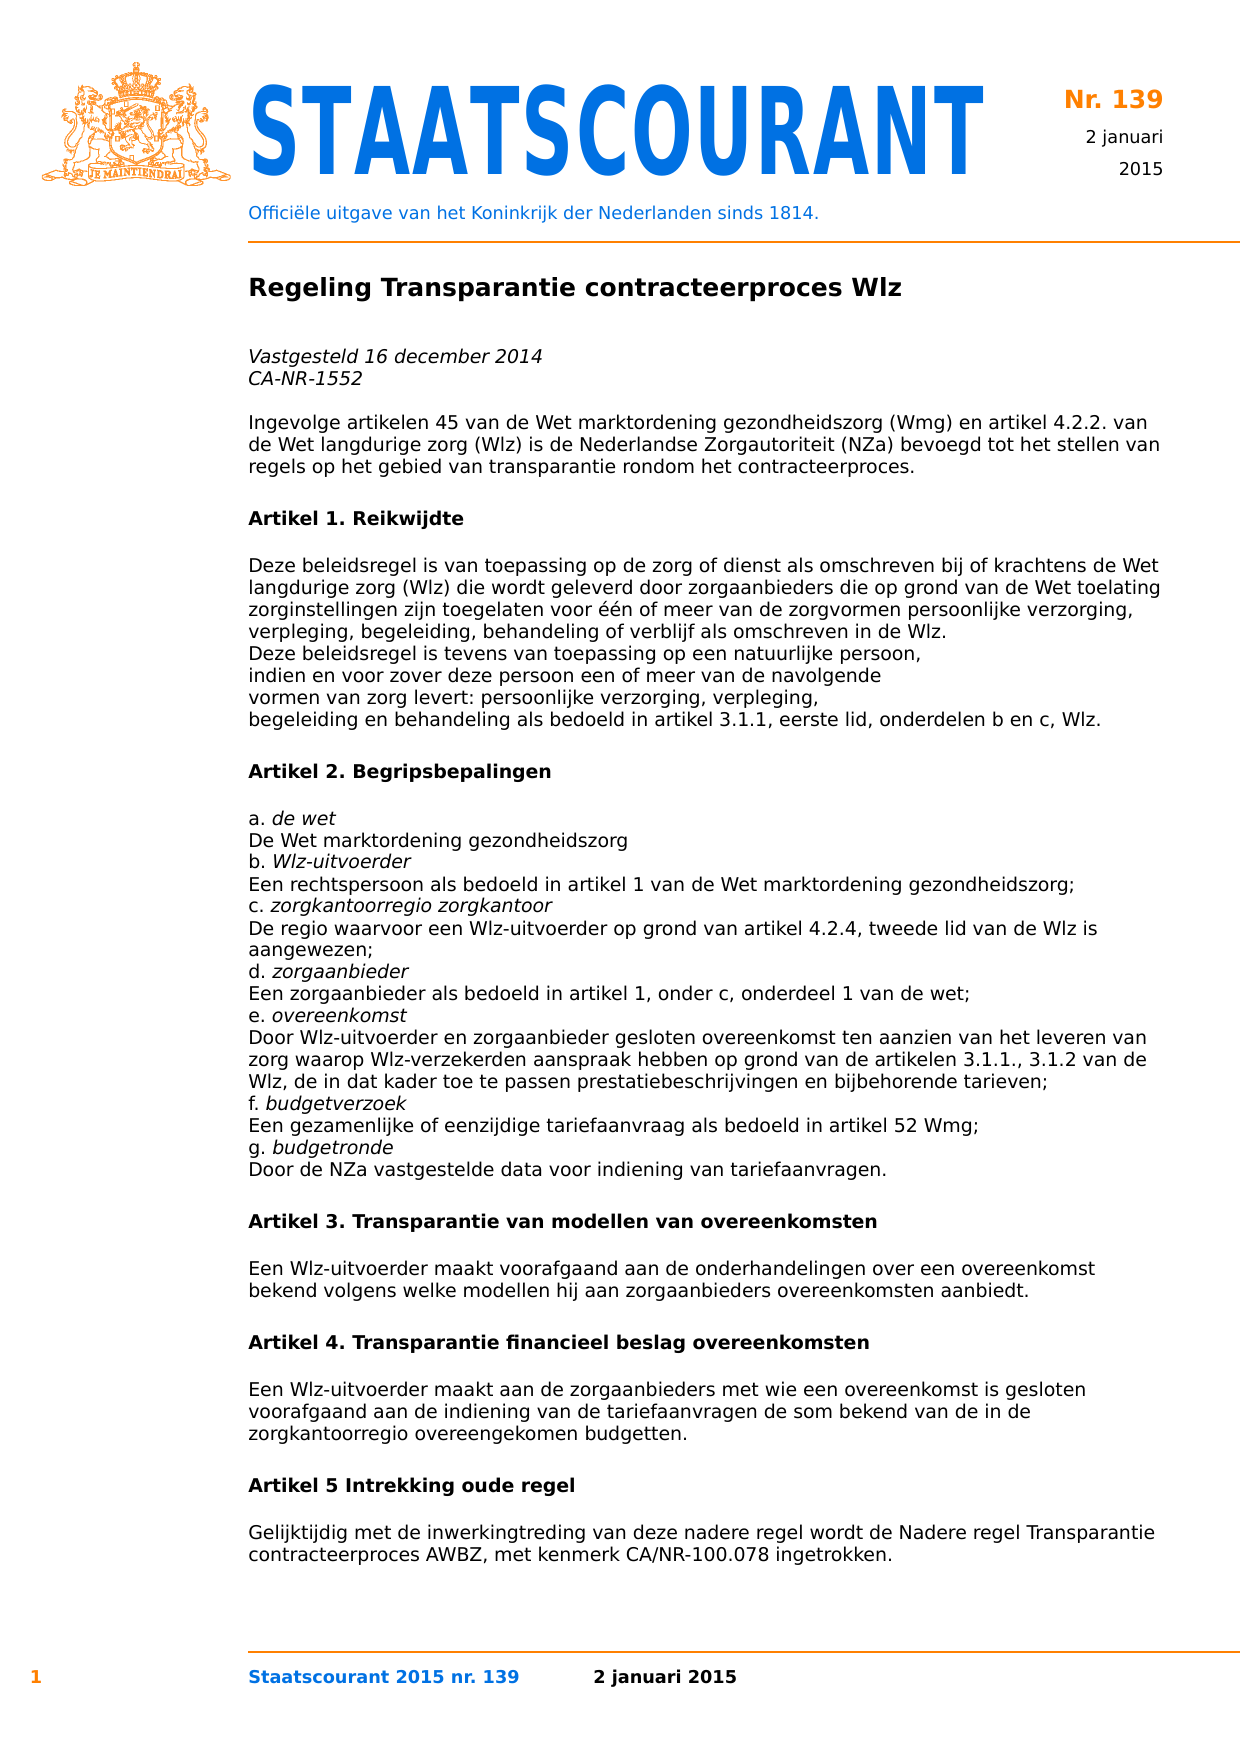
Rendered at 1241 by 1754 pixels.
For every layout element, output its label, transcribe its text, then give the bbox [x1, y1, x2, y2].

text Door de NZa vastgestelde data voor indiening van tariefaanvragen. [248, 1159, 1163, 1181]
table_header [25, 62, 248, 241]
text c. zorgkantoorregio zorgkantoor [248, 895, 1163, 917]
text Een rechtspersoon als bedoeld in artikel 1 van de Wet marktordening gezondheidszorg; [248, 873, 1163, 895]
text a. de wet [248, 807, 1163, 829]
text f. budgetverzoek [248, 1093, 1163, 1115]
table_header Nr. 139 [998, 62, 1240, 121]
text De regio waarvoor een Wlz-uitvoerder op grond van artikel 4.2.4, tweede lid van de Wlz is aangewezen; [248, 917, 1163, 961]
text Vastgesteld 16 december 2014 [248, 346, 1163, 368]
text e. overeenkomst [248, 1005, 1163, 1027]
text g. budgetronde [248, 1137, 1163, 1159]
text b. Wlz-uitvoerder [248, 851, 1163, 873]
text Gelijktijdig met de inwerkingtreding van deze nadere regel wordt de Nadere regel Transparantie contracteerproces AWBZ, met kenmerk CA/NR-100.078 ingetrokken. [248, 1522, 1163, 1566]
text CA-NR-1552 [248, 368, 1163, 390]
text d. zorgaanbieder [248, 961, 1163, 983]
text Een gezamenlijke of eenzijdige tariefaanvraag als bedoeld in artikel 52 Wmg; [248, 1115, 1163, 1137]
subtitle Artikel 4. Transparantie financieel beslag overeenkomsten [248, 1332, 1163, 1354]
subtitle Artikel 3. Transparantie van modellen van overeenkomsten [248, 1211, 1163, 1233]
text De Wet marktordening gezondheidszorg [248, 829, 1163, 851]
text begeleiding en behandeling als bedoeld in artikel 3.1.1, eerste lid, onderdelen b en c, Wlz. [248, 708, 1163, 731]
text Een Wlz-uitvoerder maakt aan de zorgaanbieders met wie een overeenkomst is gesloten voorafgaand aan de indiening van de tariefaanvragen de som bekend van de in de zorgkantoorregio overeengekomen budgetten. [248, 1379, 1163, 1445]
table_cell 2 januari [998, 121, 1240, 153]
table_cell Officiële uitgave van het Koninkrijk der Nederlanden sinds 1814. [248, 203, 1240, 241]
text vormen van zorg levert: persoonlijke verzorging, verpleging, [248, 687, 1163, 708]
subtitle Regeling Transparantie contracteerproces Wlz [248, 273, 1163, 302]
text Deze beleidsregel is tevens van toepassing op een natuurlijke persoon, [248, 643, 1163, 664]
text Een zorgaanbieder als bedoeld in artikel 1, onder c, onderdeel 1 van de wet; [248, 983, 1163, 1005]
text Een Wlz-uitvoerder maakt voorafgaand aan de onderhandelingen over een overeenkomst bekend volgens welke modellen hij aan zorgaanbieders overeenkomsten aanbiedt. [248, 1258, 1163, 1302]
subtitle Artikel 5 Intrekking oude regel [248, 1475, 1163, 1497]
subtitle Artikel 1. Reikwijdte [248, 508, 1163, 530]
text indien en voor zover deze persoon een of meer van de navolgende [248, 664, 1163, 687]
subtitle Artikel 2. Begripsbepalingen [248, 761, 1163, 782]
text Door Wlz-uitvoerder en zorgaanbieder gesloten overeenkomst ten aanzien van het leveren van zorg waarop Wlz-verzekerden aanspraak hebben op grond van de artikelen 3.1.1., 3.1.2 van de Wlz, de in dat kader toe te passen prestatiebeschrijvingen en bijbehorende tarieven; [248, 1027, 1163, 1093]
picture [41, 62, 231, 186]
text Deze beleidsregel is van toepassing op de zorg of dienst als omschreven bij of krachtens de Wet langdurige zorg (Wlz) die wordt geleverd door zorgaanbieders die op grond van de Wet toelating zorginstellingen zijn toegelaten voor één of meer van de zorgvormen persoonlijke verzorging, verpleging, begeleiding, behandeling of verblijf als omschreven in de Wlz. [248, 555, 1163, 643]
table_cell 2015 [998, 153, 1240, 203]
text Ingevolge artikelen 45 van de Wet marktordening gezondheidszorg (Wmg) en artikel 4.2.2. van de Wet langdurige zorg (Wlz) is de Nederlandse Zorgautoriteit (NZa) bevoegd tot het stellen van regels op het gebied van transparantie rondom het contracteerproces. [248, 412, 1163, 478]
table_header STAATSCOURANT [248, 62, 998, 203]
